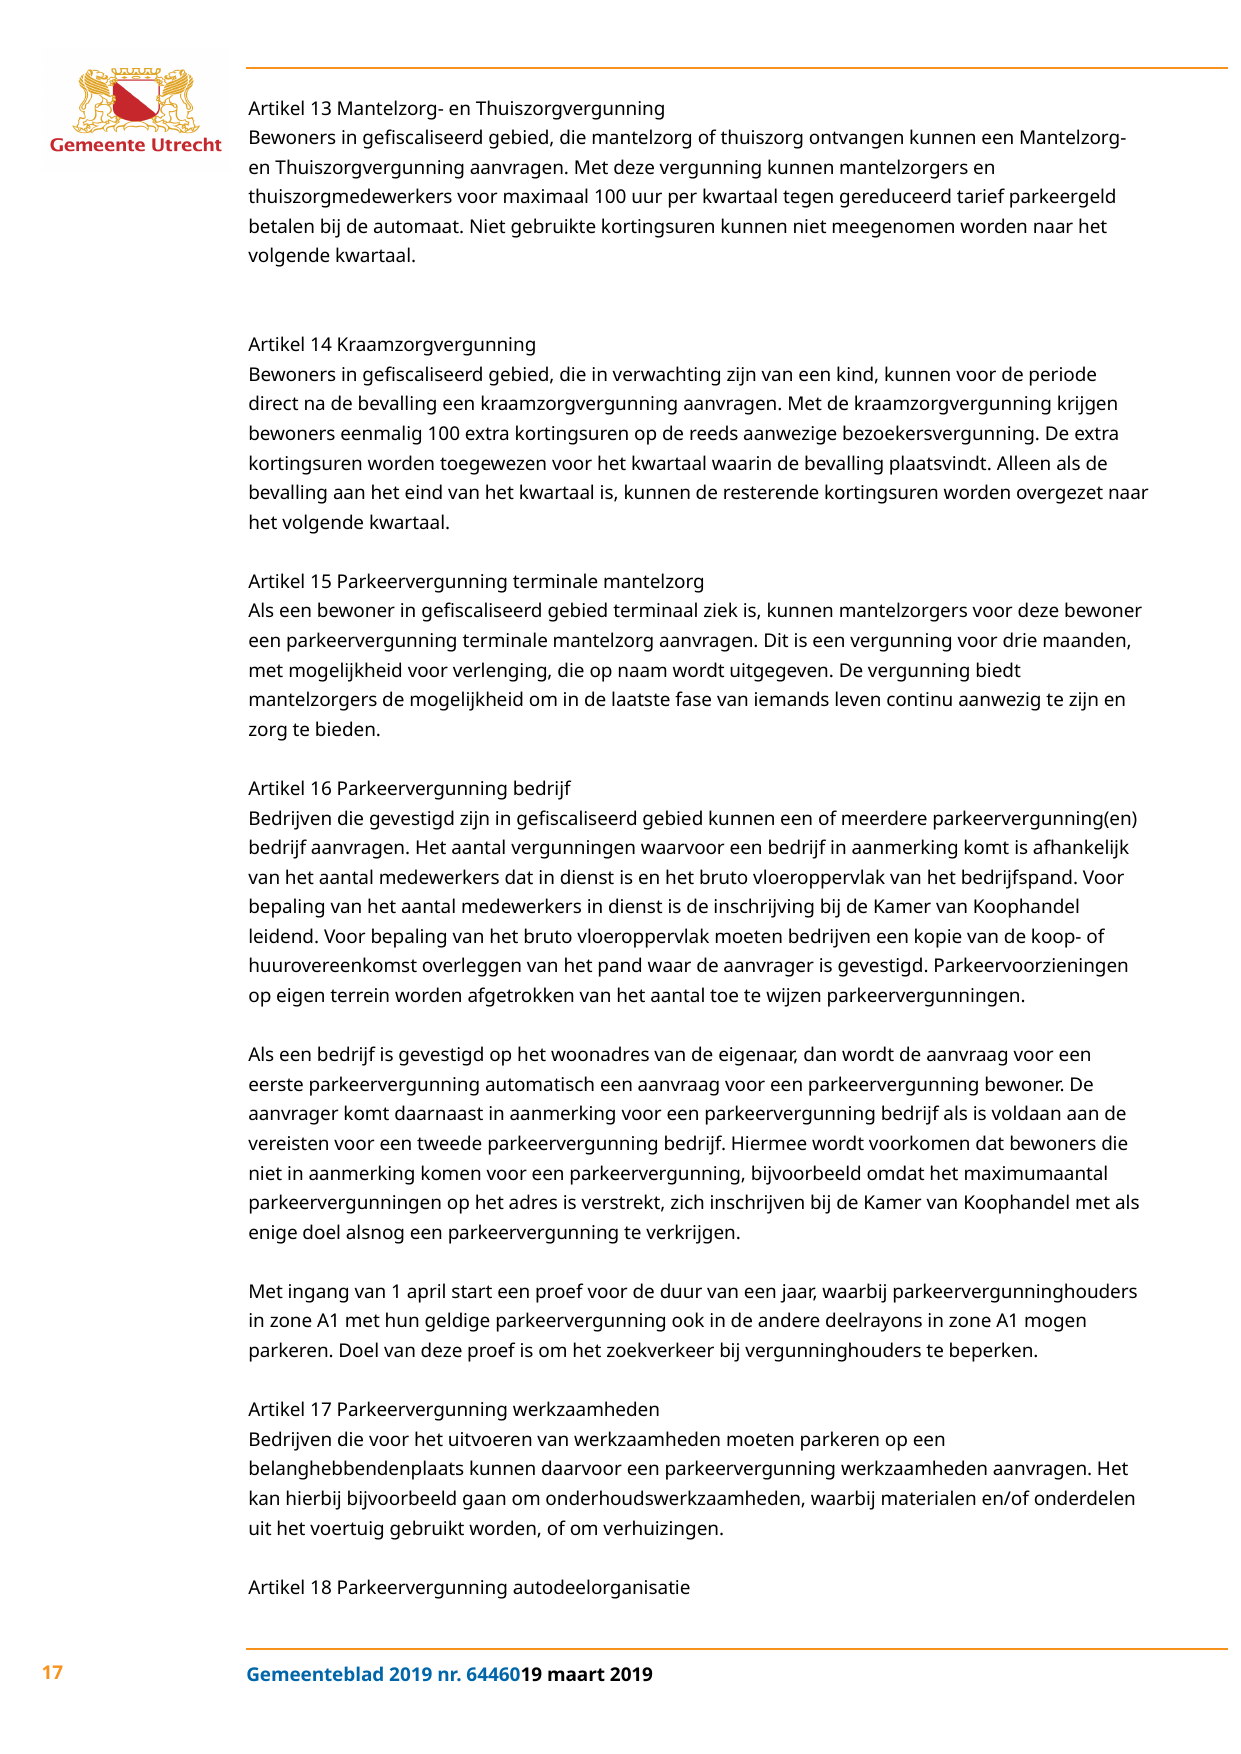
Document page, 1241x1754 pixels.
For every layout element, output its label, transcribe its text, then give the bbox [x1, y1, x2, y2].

text Artikel 14 Kraamzorgvergunning [248, 331, 1152, 357]
text Bedrijven die gevestigd zijn in gefiscaliseerd gebied kunnen een of meerdere parkeervergunning(en) bedrijf aanvragen. Het aantal vergunningen waarvoor een bedrijf in aanmerking komt is afhankelijk van het aantal medewerkers dat in dienst is en het bruto vloeroppervlak van het bedrijfspand. Voor bepaling van het aantal medewerkers in dienst is de inschrijving bij de Kamer van Koophandel leidend. Voor bepaling van het bruto vloeroppervlak moeten bedrijven een kopie van de koop- of huurovereenkomst overleggen van het pand waar de aanvrager is gevestigd. Parkeervoorzieningen op eigen terrein worden afgetrokken van het aantal toe te wijzen parkeervergunningen. [248, 805, 1152, 1008]
text Artikel 13 Mantelzorg- en Thuiszorgvergunning [248, 95, 1152, 121]
text Bedrijven die voor het uitvoeren van werkzaamheden moeten parkeren op een belanghebbendenplaats kunnen daarvoor een parkeervergunning werkzaamheden aanvragen. Het kan hierbij bijvoorbeeld gaan om onderhoudswerkzaamheden, waarbij materialen en/of onderdelen uit het voertuig gebruikt worden, of om verhuizingen. [248, 1426, 1152, 1541]
text Bewoners in gefiscaliseerd gebied, die mantelzorg of thuiszorg ontvangen kunnen een Mantelzorg- en Thuiszorgvergunning aanvragen. Met deze vergunning kunnen mantelzorgers en thuiszorgmedewerkers voor maximaal 100 uur per kwartaal tegen gereduceerd tarief parkeergeld betalen bij de automaat. Niet gebruikte kortingsuren kunnen niet meegenomen worden naar het volgende kwartaal. [248, 124, 1152, 268]
text Als een bewoner in gefiscaliseerd gebied terminaal ziek is, kunnen mantelzorgers voor deze bewoner een parkeervergunning terminale mantelzorg aanvragen. Dit is een vergunning voor drie maanden, met mogelijkheid voor verlenging, die op naam wordt uitgegeven. De vergunning biedt mantelzorgers de mogelijkheid om in de laatste fase van iemands leven continu aanwezig te zijn en zorg te bieden. [248, 598, 1152, 742]
text Met ingang van 1 april start een proef voor de duur van een jaar, waarbij parkeervergunninghouders in zone A1 met hun geldige parkeervergunning ook in de andere deelrayons in zone A1 mogen parkeren. Doel van deze proef is om het zoekverkeer bij vergunninghouders te beperken. [248, 1278, 1152, 1363]
text Artikel 18 Parkeervergunning autodeelorganisatie [248, 1574, 1152, 1600]
text Artikel 17 Parkeervergunning werkzaamheden [248, 1396, 1152, 1422]
text Als een bedrijf is gevestigd op het woonadres van de eigenaar, dan wordt de aanvraag voor een eerste parkeervergunning automatisch een aanvraag voor een parkeervergunning bewoner. De aanvrager komt daarnaast in aanmerking voor een parkeervergunning bedrijf als is voldaan aan de vereisten voor een tweede parkeervergunning bedrijf. Hiermee wordt voorkomen dat bewoners die niet in aanmerking komen voor een parkeervergunning, bijvoorbeeld omdat het maximumaantal parkeervergunningen op het adres is verstrekt, zich inschrijven bij de Kamer van Koophandel met als enige doel alsnog een parkeervergunning te verkrijgen. [248, 1041, 1152, 1245]
text Artikel 16 Parkeervergunning bedrijf [248, 775, 1152, 801]
text Artikel 15 Parkeervergunning terminale mantelzorg [248, 568, 1152, 594]
picture [41, 47, 231, 172]
text Bewoners in gefiscaliseerd gebied, die in verwachting zijn van een kind, kunnen voor de periode direct na de bevalling een kraamzorgvergunning aanvragen. Met de kraamzorgvergunning krijgen bewoners eenmalig 100 extra kortingsuren op de reeds aanwezige bezoekersvergunning. De extra kortingsuren worden toegewezen voor het kwartaal waarin de bevalling plaatsvindt. Alleen als de bevalling aan het eind van het kwartaal is, kunnen de resterende kortingsuren worden overgezet naar het volgende kwartaal. [248, 361, 1152, 535]
